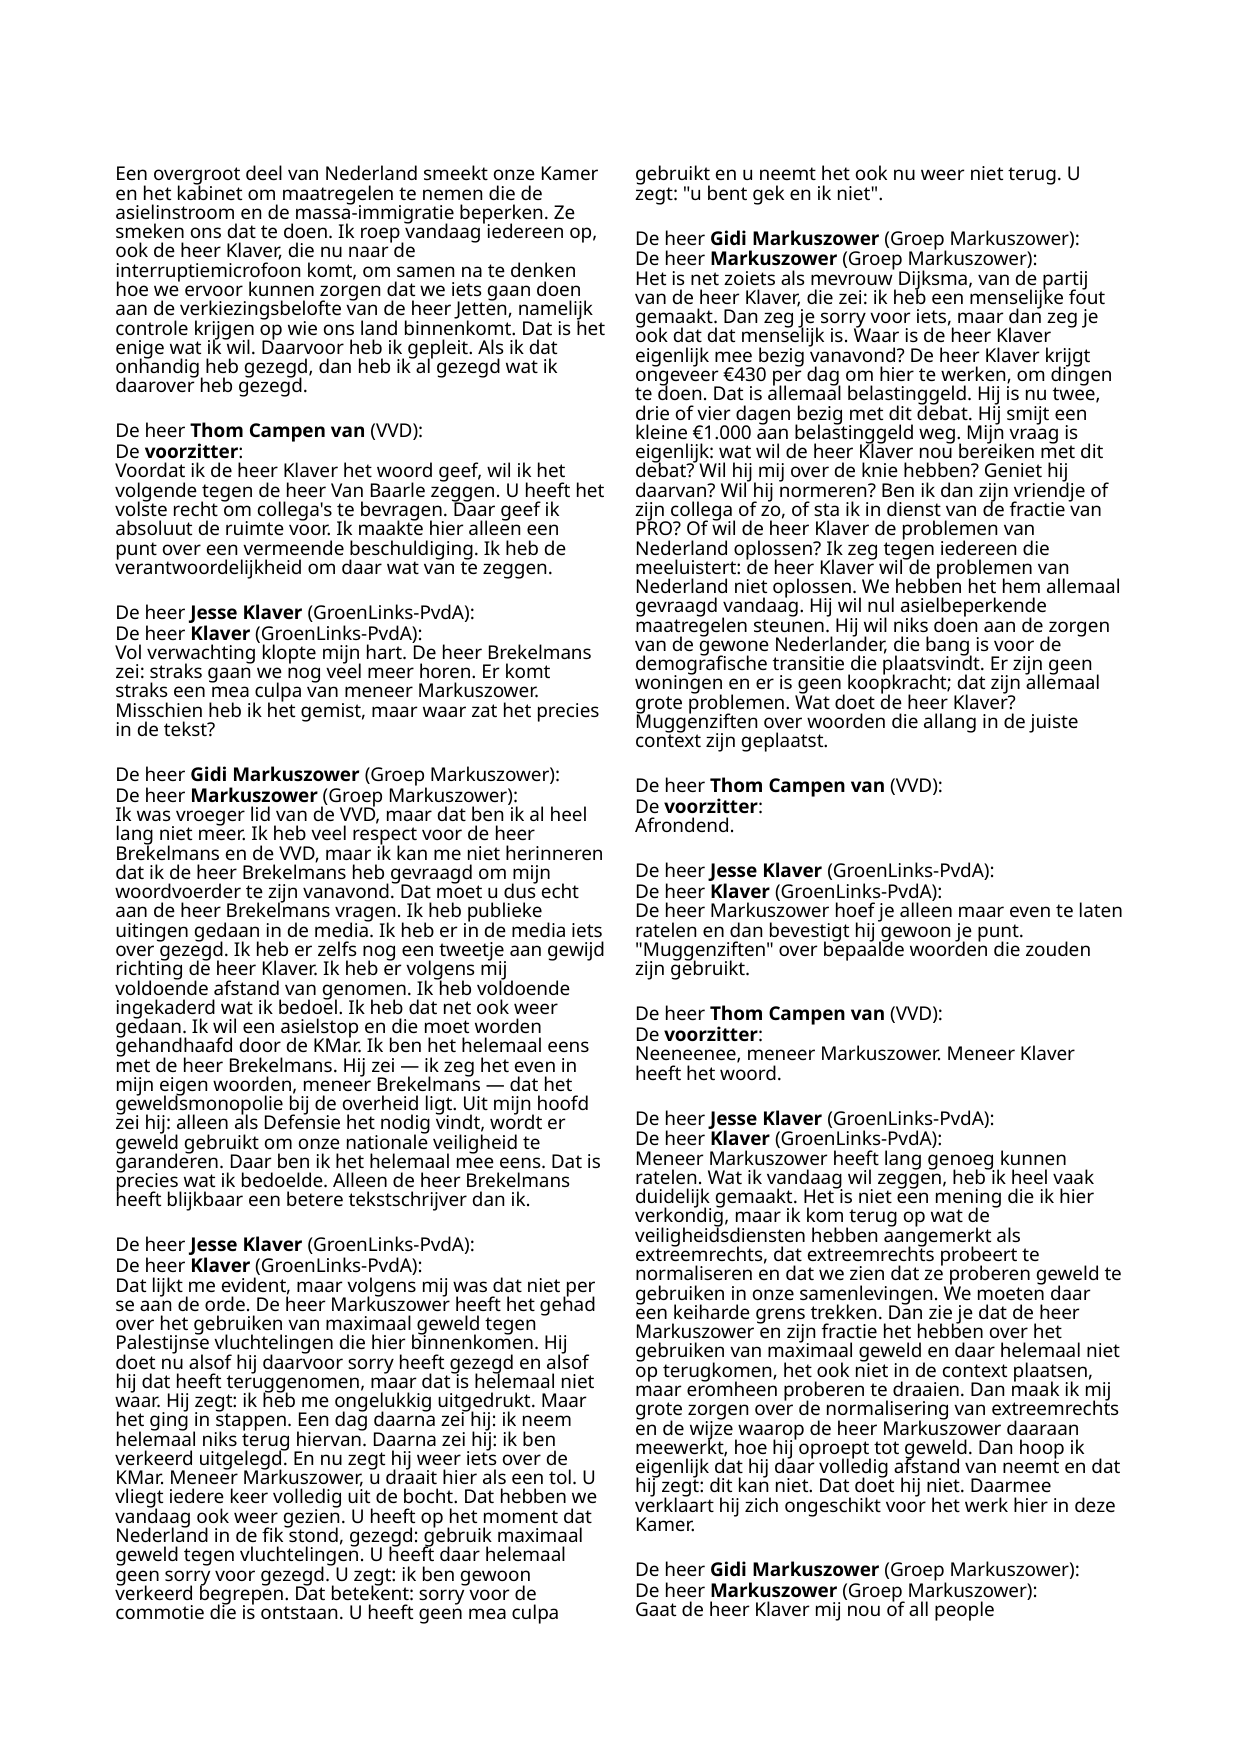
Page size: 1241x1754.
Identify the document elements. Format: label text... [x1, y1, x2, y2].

text De heer Thom Campen van (VVD): [635, 772, 1125, 798]
text De heer Gidi Markuszower (Groep Markuszower): [635, 225, 1125, 250]
text De heer Jesse Klaver (GroenLinks-PvdA): [115, 599, 605, 624]
text Dat lijkt me evident, maar volgens mij was dat niet per se aan de orde. De heer Markuszower heeft het gehad over het gebruiken van maximaal geweld tegen Palestijnse vluchtelingen die hier binnenkomen. Hij doet nu alsof hij daarvoor sorry heeft gezegd en alsof hij dat heeft teruggenomen, maar dat is helemaal niet waar. Hij zegt: ik heb me ongelukkig uitgedrukt. Maar het ging in stappen. Een dag daarna zei hij: ik neem helemaal niks terug hiervan. Daarna zei hij: ik ben verkeerd uitgelegd. En nu zegt hij weer iets over de KMar. Meneer Markuszower, u draait hier als een tol. U vliegt iedere keer volledig uit de bocht. Dat hebben we vandaag ook weer gezien. U heeft op het moment dat Nederland in de fik stond, gezegd: gebruik maximaal geweld tegen vluchtelingen. U heeft daar helemaal geen sorry voor gezegd. U zegt: ik ben gewoon verkeerd begrepen. Dat betekent: sorry voor de commotie die is ontstaan. U heeft geen mea culpa [115, 1277, 605, 1623]
text Een overgroot deel van Nederland smeekt onze Kamer en het kabinet om maatregelen te nemen die de asielinstroom en de massa-immigratie beperken. Ze smeken ons dat te doen. Ik roep vandaag iedereen op, ook de heer Klaver, die nu naar de interruptiemicrofoon komt, om samen na te denken hoe we ervoor kunnen zorgen dat we iets gaan doen aan de verkiezingsbelofte van de heer Jetten, namelijk controle krijgen op wie ons land binnenkomt. Dat is het enige wat ik wil. Daarvoor heb ik gepleit. Als ik dat onhandig heb gezegd, dan heb ik al gezegd wat ik daarover heb gezegd. [115, 165, 605, 397]
text Gaat de heer Klaver mij nou of all people [635, 1601, 1125, 1620]
text De heer Gidi Markuszower (Groep Markuszower): [635, 1556, 1125, 1582]
text Het is net zoiets als mevrouw Dijksma, van de partij van de heer Klaver, die zei: ik heb een menselijke fout gemaakt. Dan zeg je sorry voor iets, maar dan zeg je ook dat dat menselijk is. Waar is de heer Klaver eigenlijk mee bezig vanavond? De heer Klaver krijgt ongeveer €430 per dag om hier te werken, om dingen te doen. Dat is allemaal belastinggeld. Hij is nu twee, drie of vier dagen bezig met dit debat. Hij smijt een kleine €1.000 aan belastinggeld weg. Mijn vraag is eigenlijk: wat wil de heer Klaver nou bereiken met dit debat? Wil hij mij over de knie hebben? Geniet hij daarvan? Wil hij normeren? Ben ik dan zijn vriendje of zijn collega of zo, of sta ik in dienst van de fractie van PRO? Of wil de heer Klaver de problemen van Nederland oplossen? Ik zeg tegen iedereen die meeluistert: de heer Klaver wil de problemen van Nederland niet oplossen. We hebben het hem allemaal gevraagd vandaag. Hij wil nul asielbeperkende maatregelen steunen. Hij wil niks doen aan de zorgen van de gewone Nederlander, die bang is voor de demografische transitie die plaatsvindt. Er zijn geen woningen en er is geen koopkracht; dat zijn allemaal grote problemen. Wat doet de heer Klaver? Muggenziften over woorden die allang in de juiste context zijn geplaatst. [635, 270, 1125, 751]
text De heer Markuszower (Groep Markuszower): [635, 250, 1125, 270]
text Vol verwachting klopte mijn hart. De heer Brekelmans zei: straks gaan we nog veel meer horen. Er komt straks een mea culpa van meneer Markuszower. Misschien heb ik het gemist, maar waar zat het precies in de tekst? [115, 644, 605, 740]
text De heer Markuszower (Groep Markuszower): [635, 1582, 1125, 1601]
text De voorzitter: [635, 1026, 1125, 1045]
text De heer Jesse Klaver (GroenLinks-PvdA): [635, 1105, 1125, 1130]
text De heer Klaver (GroenLinks-PvdA): [115, 1257, 605, 1277]
text De heer Gidi Markuszower (Groep Markuszower): [115, 761, 605, 787]
text De heer Markuszower (Groep Markuszower): [115, 787, 605, 806]
text gebruikt en u neemt het ook nu weer niet terug. U zegt: "u bent gek en ik niet". [635, 165, 1125, 204]
text De heer Jesse Klaver (GroenLinks-PvdA): [115, 1232, 605, 1257]
text De heer Klaver (GroenLinks-PvdA): [115, 624, 605, 644]
text Voordat ik de heer Klaver het woord geef, wil ik het volgende tegen de heer Van Baarle zeggen. U heeft het volste recht om collega's te bevragen. Daar geef ik absoluut de ruimte voor. Ik maakte hier alleen een punt over een vermeende beschuldiging. Ik heb de verantwoordelijkheid om daar wat van te zeggen. [115, 462, 605, 578]
text De voorzitter: [635, 798, 1125, 817]
text Ik was vroeger lid van de VVD, maar dat ben ik al heel lang niet meer. Ik heb veel respect voor de heer Brekelmans en de VVD, maar ik kan me niet herinneren dat ik de heer Brekelmans heb gevraagd om mijn woordvoerder te zijn vanavond. Dat moet u dus echt aan de heer Brekelmans vragen. Ik heb publieke uitingen gedaan in de media. Ik heb er in de media iets over gezegd. Ik heb er zelfs nog een tweetje aan gewijd richting de heer Klaver. Ik heb er volgens mij voldoende afstand van genomen. Ik heb voldoende ingekaderd wat ik bedoel. Ik heb dat net ook weer gedaan. Ik wil een asielstop en die moet worden gehandhaafd door de KMar. Ik ben het helemaal eens met de heer Brekelmans. Hij zei — ik zeg het even in mijn eigen woorden, meneer Brekelmans — dat het geweldsmonopolie bij de overheid ligt. Uit mijn hoofd zei hij: alleen als Defensie het nodig vindt, wordt er geweld gebruikt om onze nationale veiligheid te garanderen. Daar ben ik het helemaal mee eens. Dat is precies wat ik bedoelde. Alleen de heer Brekelmans heeft blijkbaar een betere tekstschrijver dan ik. [115, 806, 605, 1211]
text De heer Markuszower hoef je alleen maar even te laten ratelen en dan bevestigt hij gewoon je punt. "Muggenziften" over bepaalde woorden die zouden zijn gebruikt. [635, 902, 1125, 979]
text De heer Klaver (GroenLinks-PvdA): [635, 1130, 1125, 1150]
text De heer Thom Campen van (VVD): [115, 417, 605, 443]
text De heer Klaver (GroenLinks-PvdA): [635, 883, 1125, 902]
text Afrondend. [635, 817, 1125, 837]
text De heer Jesse Klaver (GroenLinks-PvdA): [635, 857, 1125, 883]
text Meneer Markuszower heeft lang genoeg kunnen ratelen. Wat ik vandaag wil zeggen, heb ik heel vaak duidelijk gemaakt. Het is niet een mening die ik hier verkondig, maar ik kom terug op wat de veiligheidsdiensten hebben aangemerkt als extreemrechts, dat extreemrechts probeert te normaliseren en dat we zien dat ze proberen geweld te gebruiken in onze samenlevingen. We moeten daar een keiharde grens trekken. Dan zie je dat de heer Markuszower en zijn fractie het hebben over het gebruiken van maximaal geweld en daar helemaal niet op terugkomen, het ook niet in de context plaatsen, maar eromheen proberen te draaien. Dan maak ik mij grote zorgen over de normalisering van extreemrechts en de wijze waarop de heer Markuszower daaraan meewerkt, hoe hij oproept tot geweld. Dan hoop ik eigenlijk dat hij daar volledig afstand van neemt en dat hij zegt: dit kan niet. Dat doet hij niet. Daarmee verklaart hij zich ongeschikt voor het werk hier in deze Kamer. [635, 1150, 1125, 1535]
text De heer Thom Campen van (VVD): [635, 1000, 1125, 1026]
text De voorzitter: [115, 443, 605, 462]
text Neeneenee, meneer Markuszower. Meneer Klaver heeft het woord. [635, 1045, 1125, 1084]
